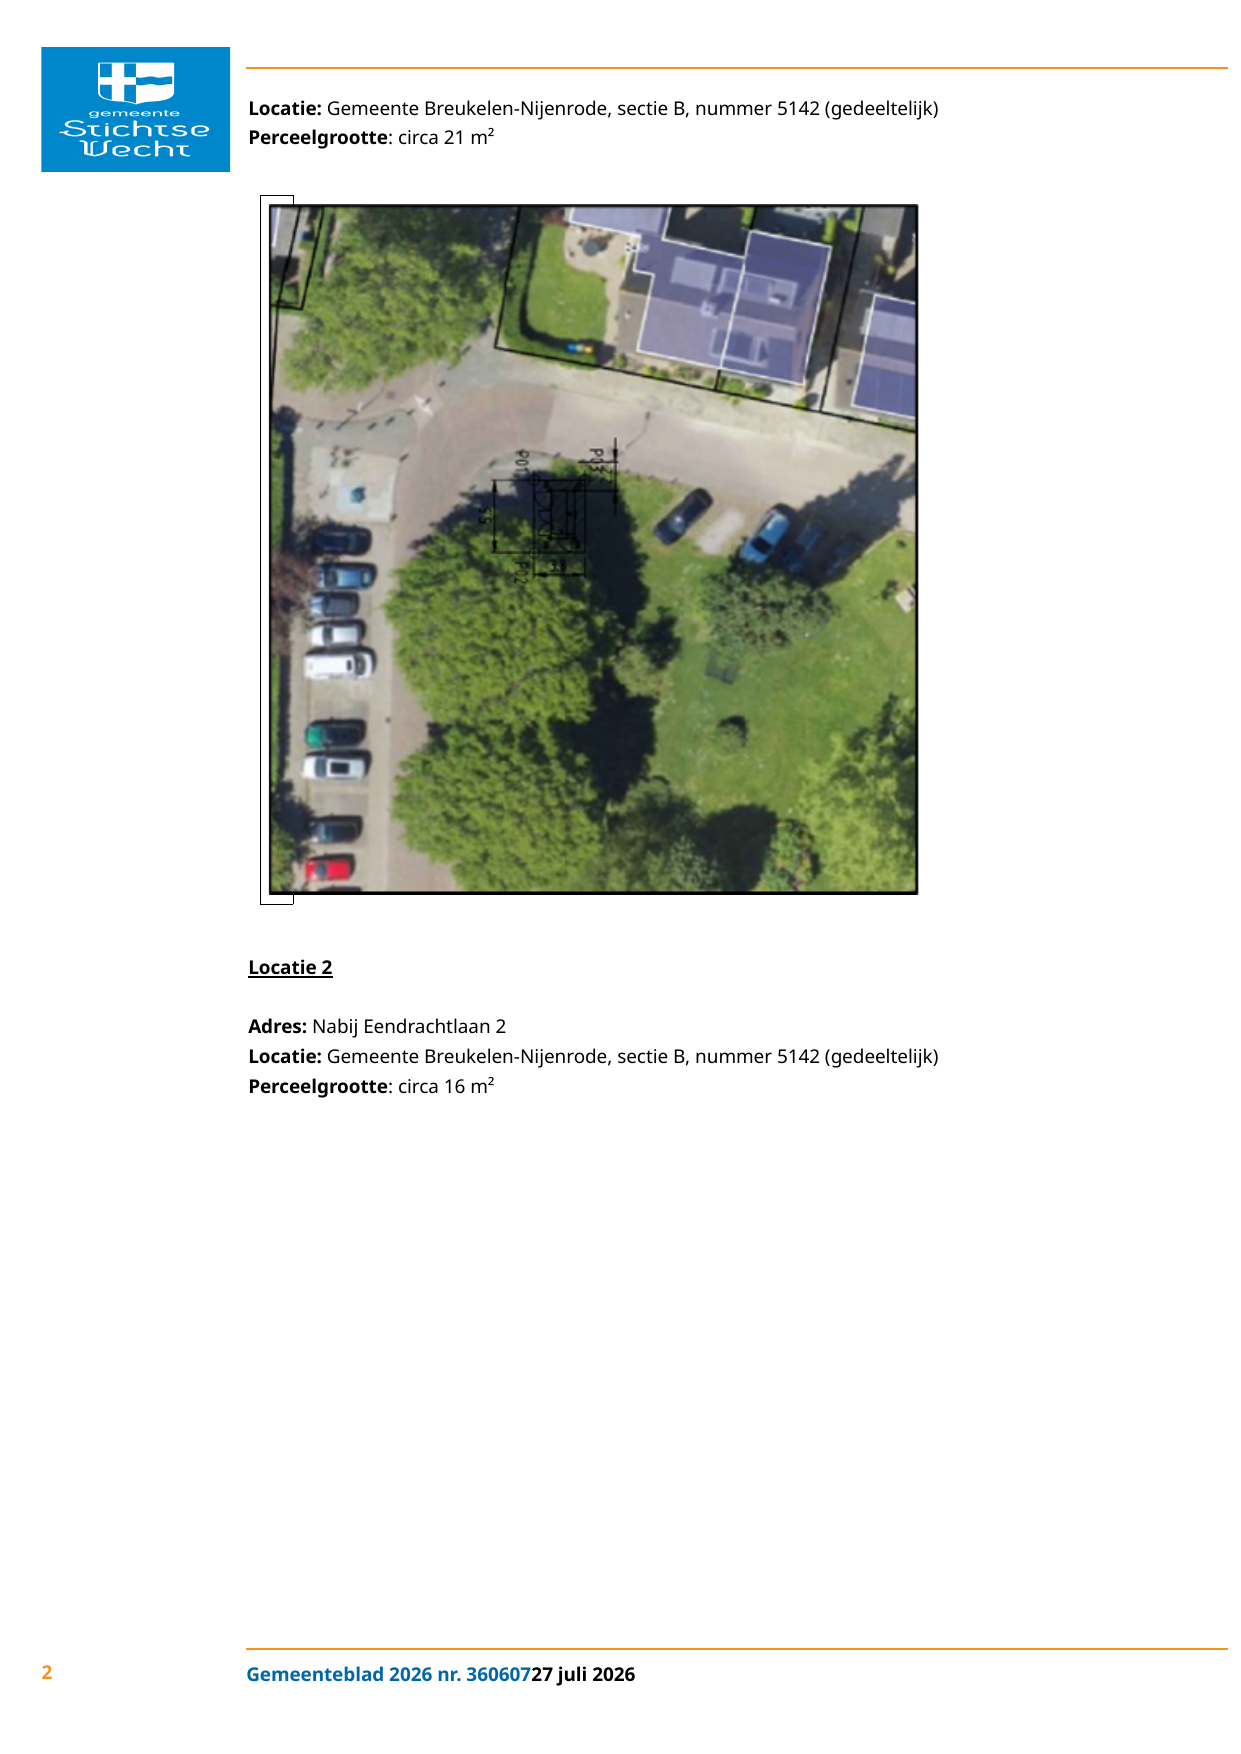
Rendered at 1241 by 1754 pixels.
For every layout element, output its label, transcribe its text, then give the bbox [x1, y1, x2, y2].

picture [137, 63, 174, 103]
text Locatie: Gemeente Breukelen-Nijenrode, sectie B, nummer 5142 (gedeeltelijk) [248, 1043, 1152, 1069]
text Locatie 2 [248, 954, 1152, 980]
text Perceelgrootte: circa 21 m² [248, 124, 1152, 150]
picture [268, 204, 919, 895]
text Perceelgrootte: circa 16 m² [248, 1073, 1152, 1099]
text Adres: Nabij Eendrachtlaan 2 [248, 1014, 1152, 1039]
text Locatie: Gemeente Breukelen-Nijenrode, sectie B, nummer 5142 (gedeeltelijk) [248, 95, 1152, 121]
picture [99, 63, 135, 101]
